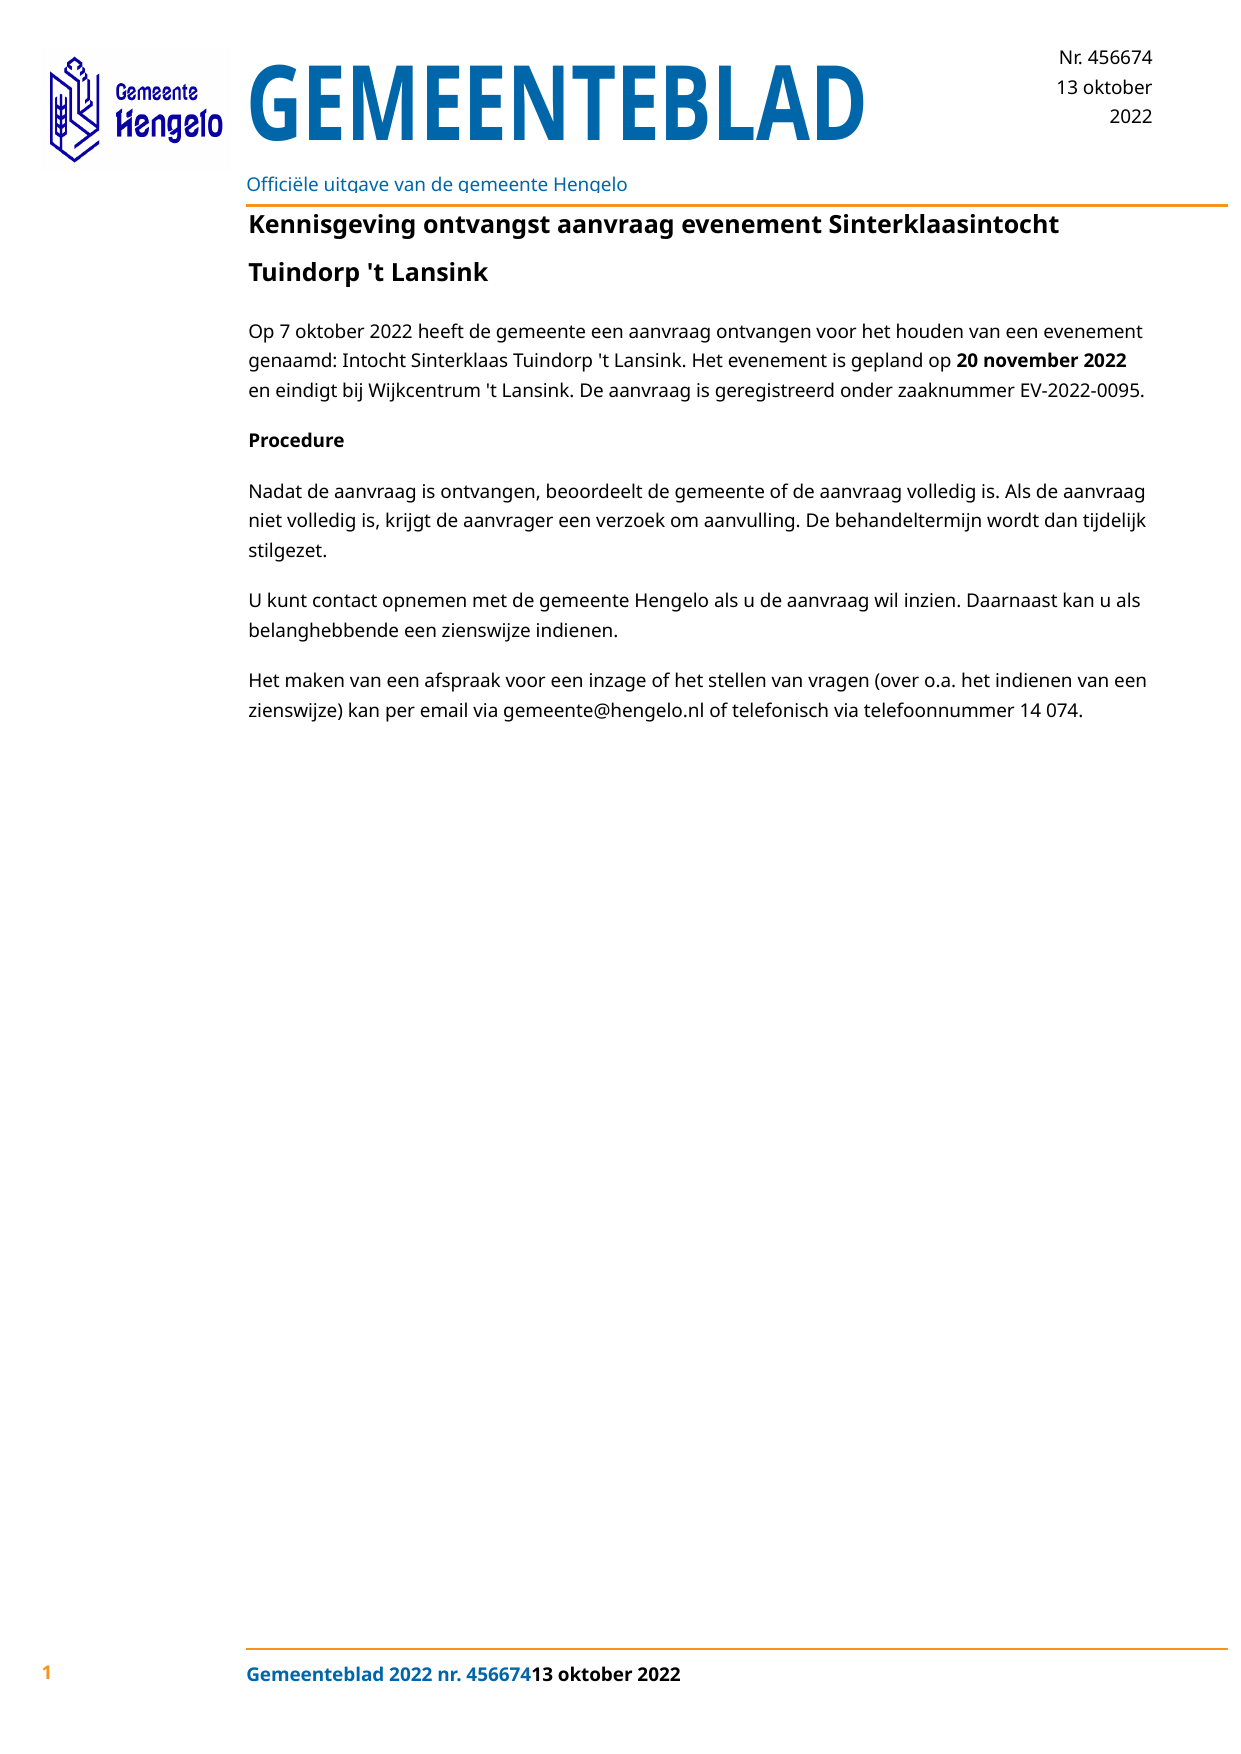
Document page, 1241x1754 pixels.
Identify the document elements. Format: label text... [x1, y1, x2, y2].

text Nadat de aanvraag is ontvangen, beoordeelt de gemeente of de aanvraag volledig is. Als de aanvraag niet volledig is, krijgt de aanvrager een verzoek om aanvulling. De behandeltermijn wordt dan tijdelijk stilgezet. [248, 478, 1152, 563]
text Op 7 oktober 2022 heeft de gemeente een aanvraag ontvangen voor het houden van een evenement genaamd: Intocht Sinterklaas Tuindorp 't Lansink. Het evenement is gepland op 20 november 2022 en eindigt bij Wijkcentrum 't Lansink. De aanvraag is geregistreerd onder zaaknummer EV-2022-0095. [248, 318, 1152, 403]
text U kunt contact opnemen met de gemeente Hengelo als u de aanvraag wil inzien. Daarnaast kan u als belanghebbende een zienswijze indienen. [248, 587, 1152, 643]
text Procedure [248, 427, 1152, 453]
text Kennisgeving ontvangst aanvraag evenement Sinterklaasintocht Tuindorp 't Lansink [248, 207, 1152, 288]
picture [41, 47, 231, 172]
text Het maken van een afspraak voor een inzage of het stellen van vragen (over o.a. het indienen van een zienswijze) kan per email via gemeente@hengelo.nl of telefonisch via telefoonnummer 14 074. [248, 667, 1152, 723]
